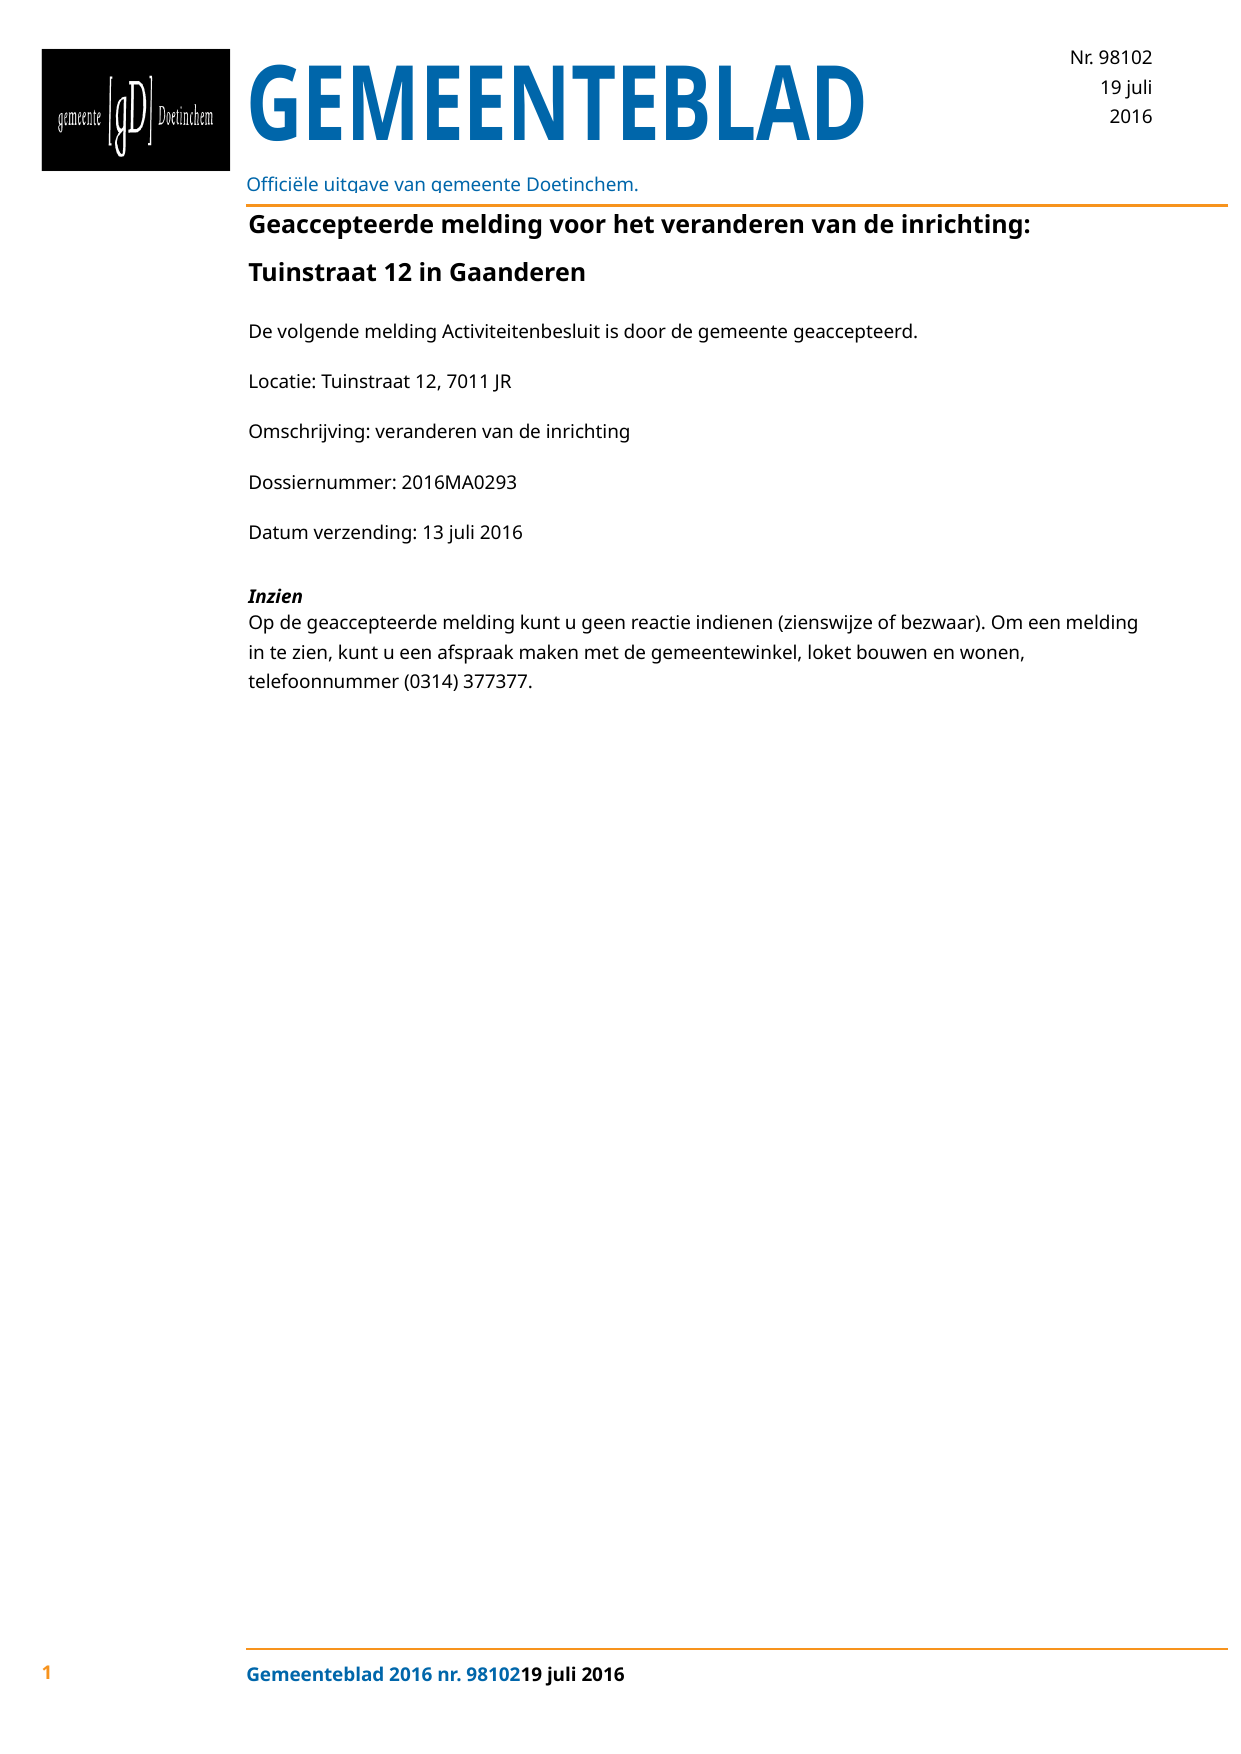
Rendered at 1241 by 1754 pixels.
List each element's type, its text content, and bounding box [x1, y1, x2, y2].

text Inzien [248, 583, 1152, 609]
text Omschrijving: veranderen van de inrichting [248, 419, 1152, 444]
text Op de geaccepteerde melding kunt u geen reactie indienen (zienswijze of bezwaar). Om een melding in te zien, kunt u een afspraak maken met de gemeentewinkel, loket bouwen en wonen, telefoonnummer (0314) 377377. [248, 609, 1152, 694]
text Locatie: Tuinstraat 12, 7011 JR [248, 368, 1152, 394]
text Geaccepteerde melding voor het veranderen van de inrichting: Tuinstraat 12 in Gaanderen [248, 207, 1152, 288]
picture [41, 47, 231, 172]
text Dossiernummer: 2016MA0293 [248, 469, 1152, 495]
text Datum verzending: 13 juli 2016 [248, 519, 1152, 545]
text De volgende melding Activiteitenbesluit is door de gemeente geaccepteerd. [248, 318, 1152, 344]
